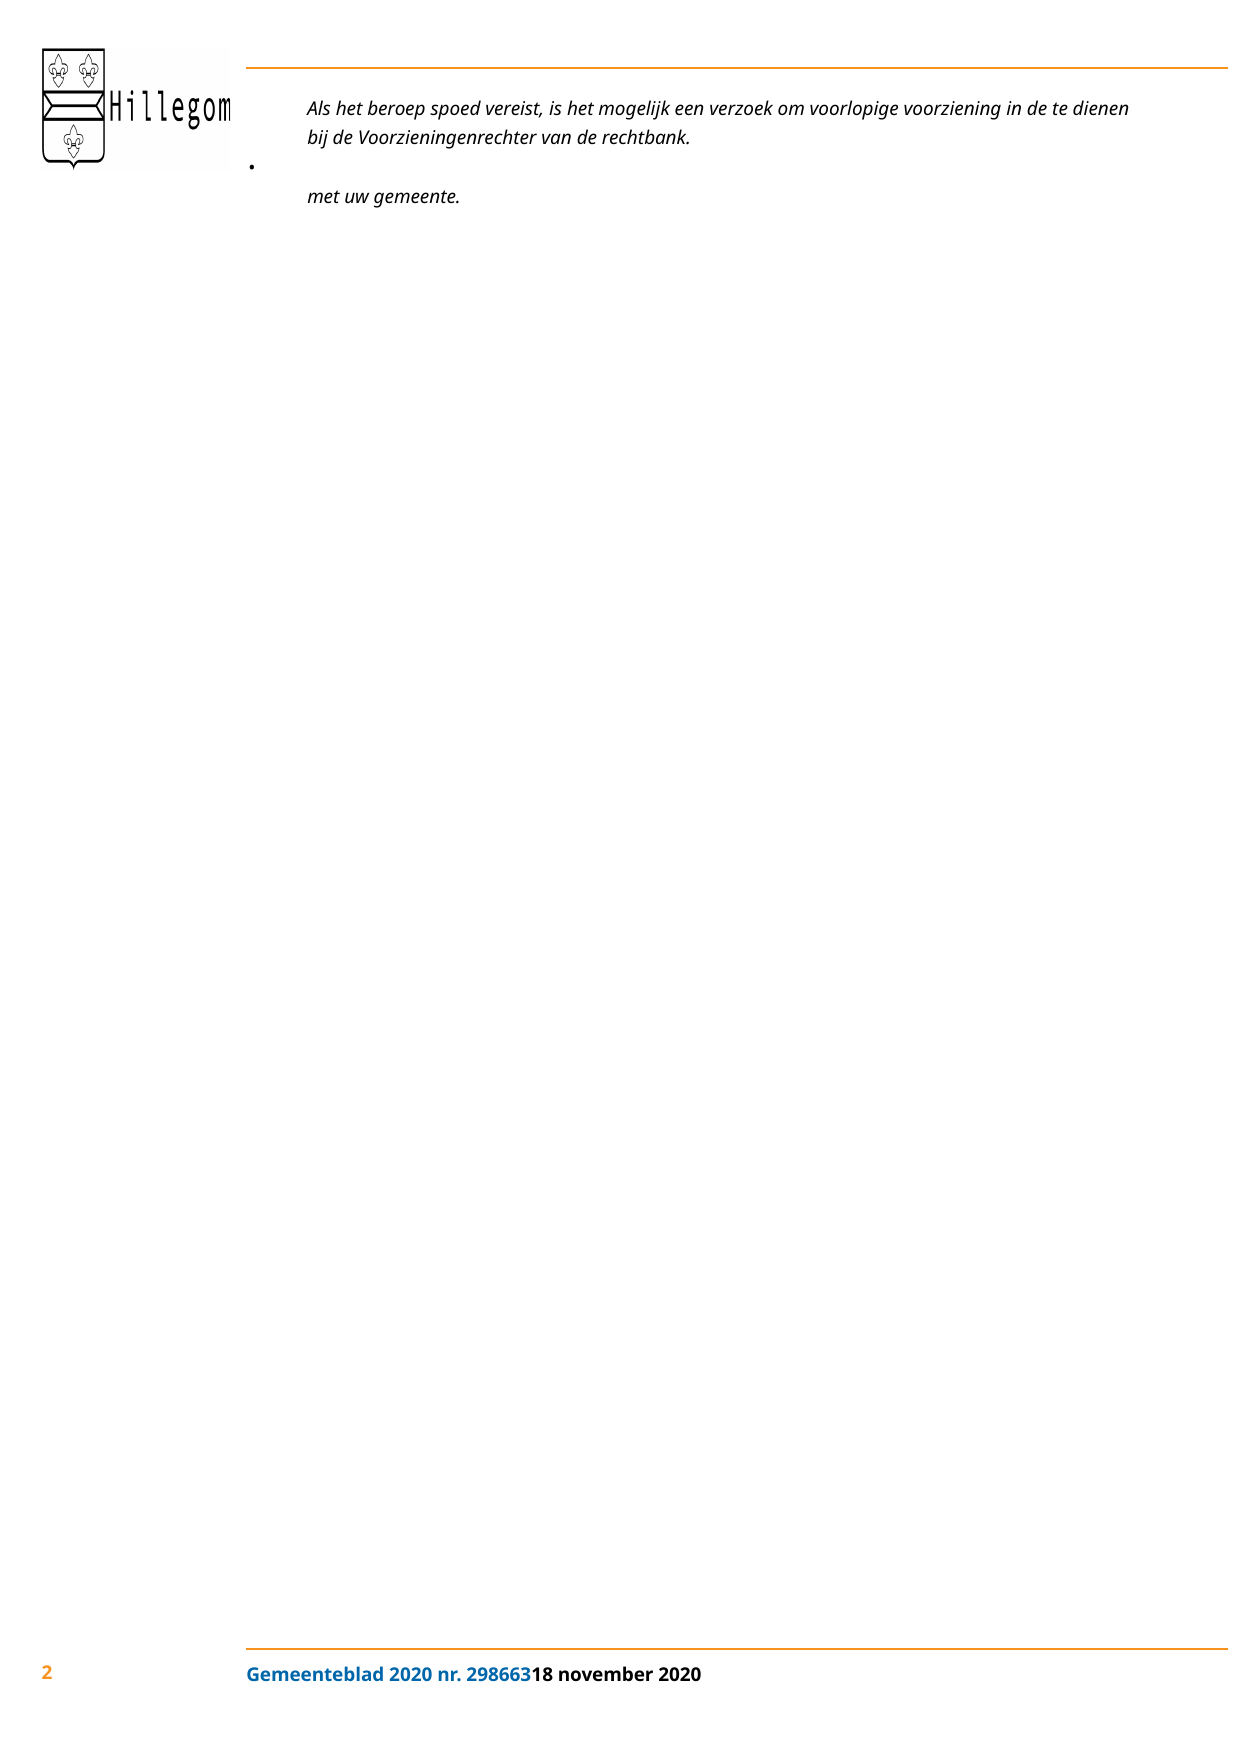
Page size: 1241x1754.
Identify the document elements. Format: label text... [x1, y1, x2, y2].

list met uw gemeente. [248, 183, 1152, 209]
picture [41, 47, 231, 172]
list Als het beroep spoed vereist, is het mogelijk een verzoek om voorlopige voorziening in de te dienen bij de Voorzieningenrechter van de rechtbank. [248, 95, 1152, 150]
